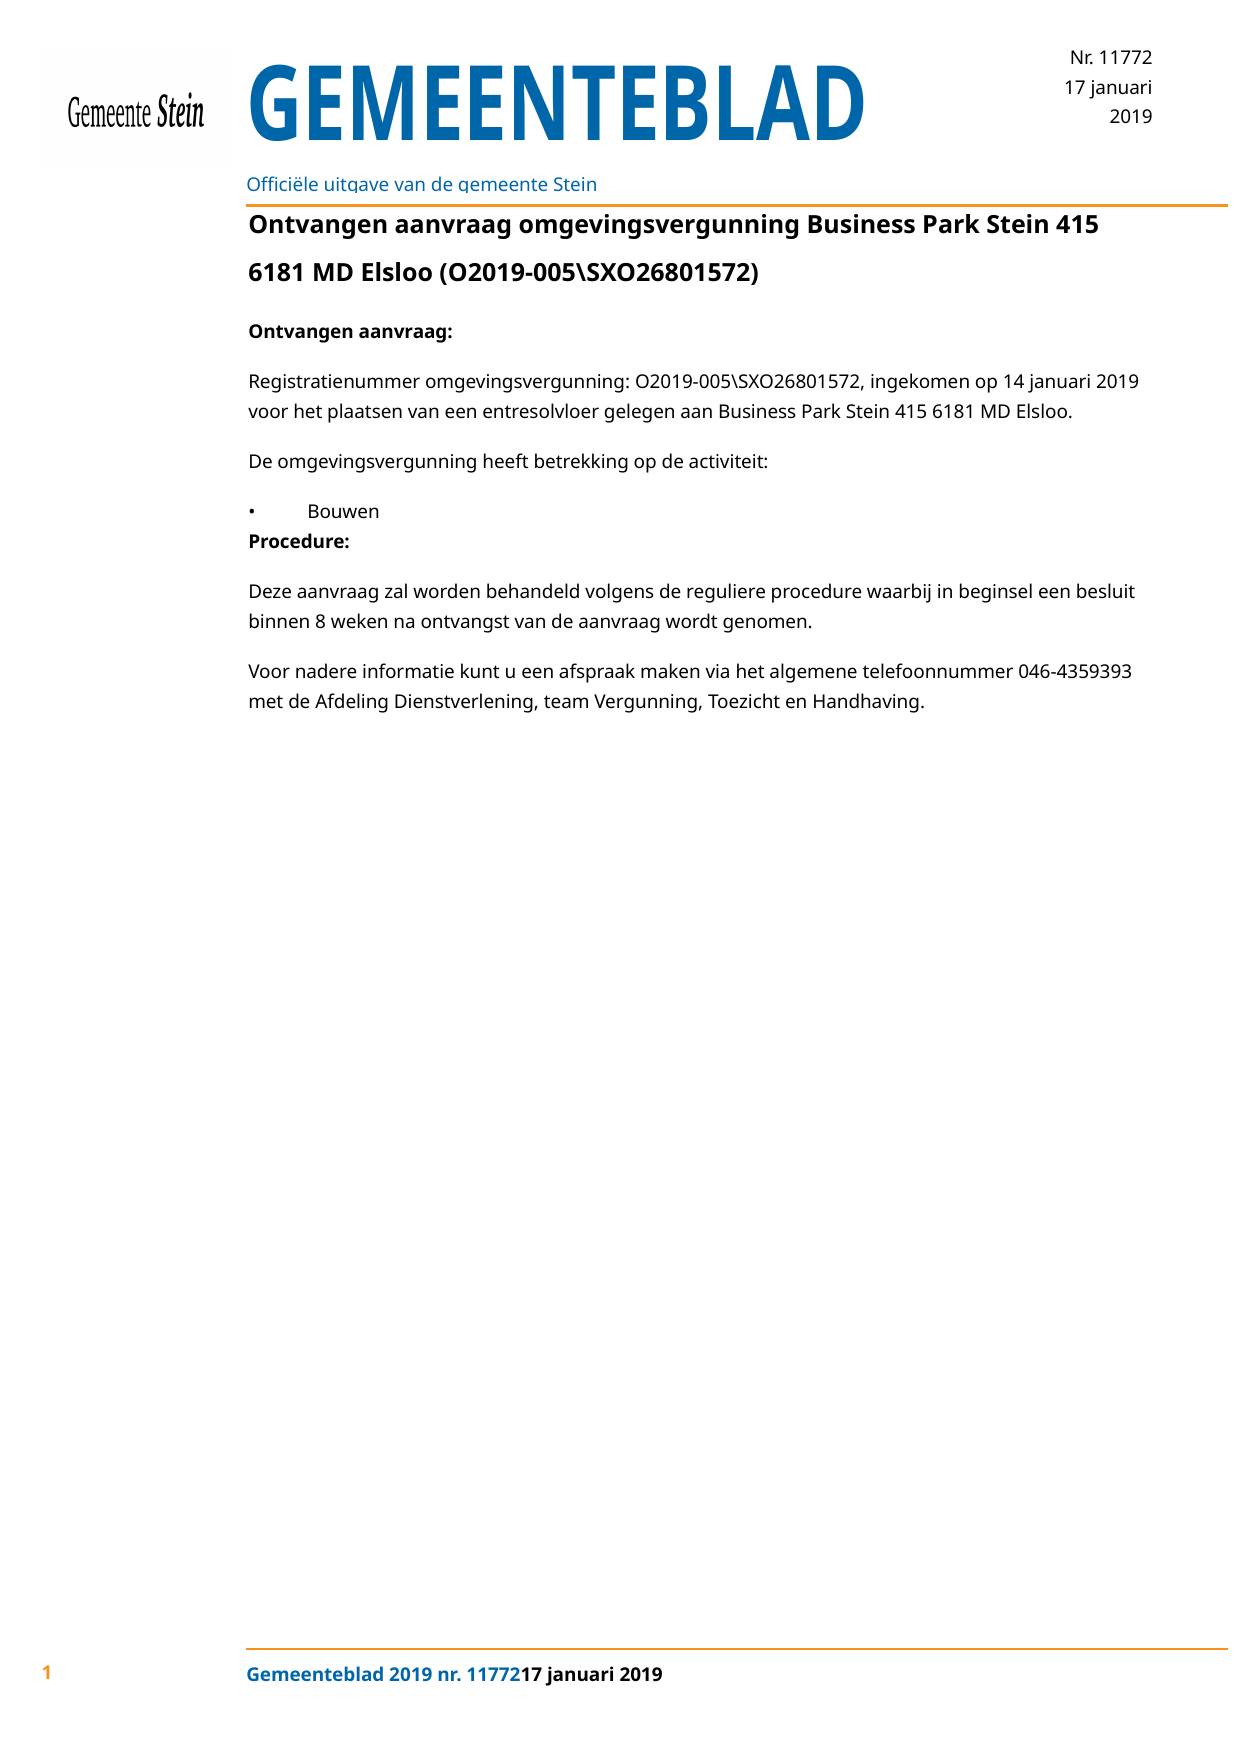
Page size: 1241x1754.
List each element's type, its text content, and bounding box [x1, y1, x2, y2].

text Ontvangen aanvraag: [248, 318, 1152, 344]
picture [41, 47, 231, 172]
text Deze aanvraag zal worden behandeld volgens de reguliere procedure waarbij in beginsel een besluit binnen 8 weken na ontvangst van de aanvraag wordt genomen. [248, 579, 1152, 634]
text Procedure: [248, 528, 1152, 554]
text Voor nadere informatie kunt u een afspraak maken via het algemene telefoonnummer 046-4359393 met de Afdeling Dienstverlening, team Vergunning, Toezicht en Handhaving. [248, 659, 1152, 714]
text Ontvangen aanvraag omgevingsvergunning Business Park Stein 415 6181 MD Elsloo (O2019-005\SXO26801572) [248, 207, 1152, 288]
list Bouwen [248, 499, 1152, 524]
text Registratienummer omgevingsvergunning: O2019-005\SXO26801572, ingekomen op 14 januari 2019 voor het plaatsen van een entresolvloer gelegen aan Business Park Stein 415 6181 MD Elsloo. [248, 368, 1152, 424]
text De omgevingsvergunning heeft betrekking op de activiteit: [248, 448, 1152, 474]
